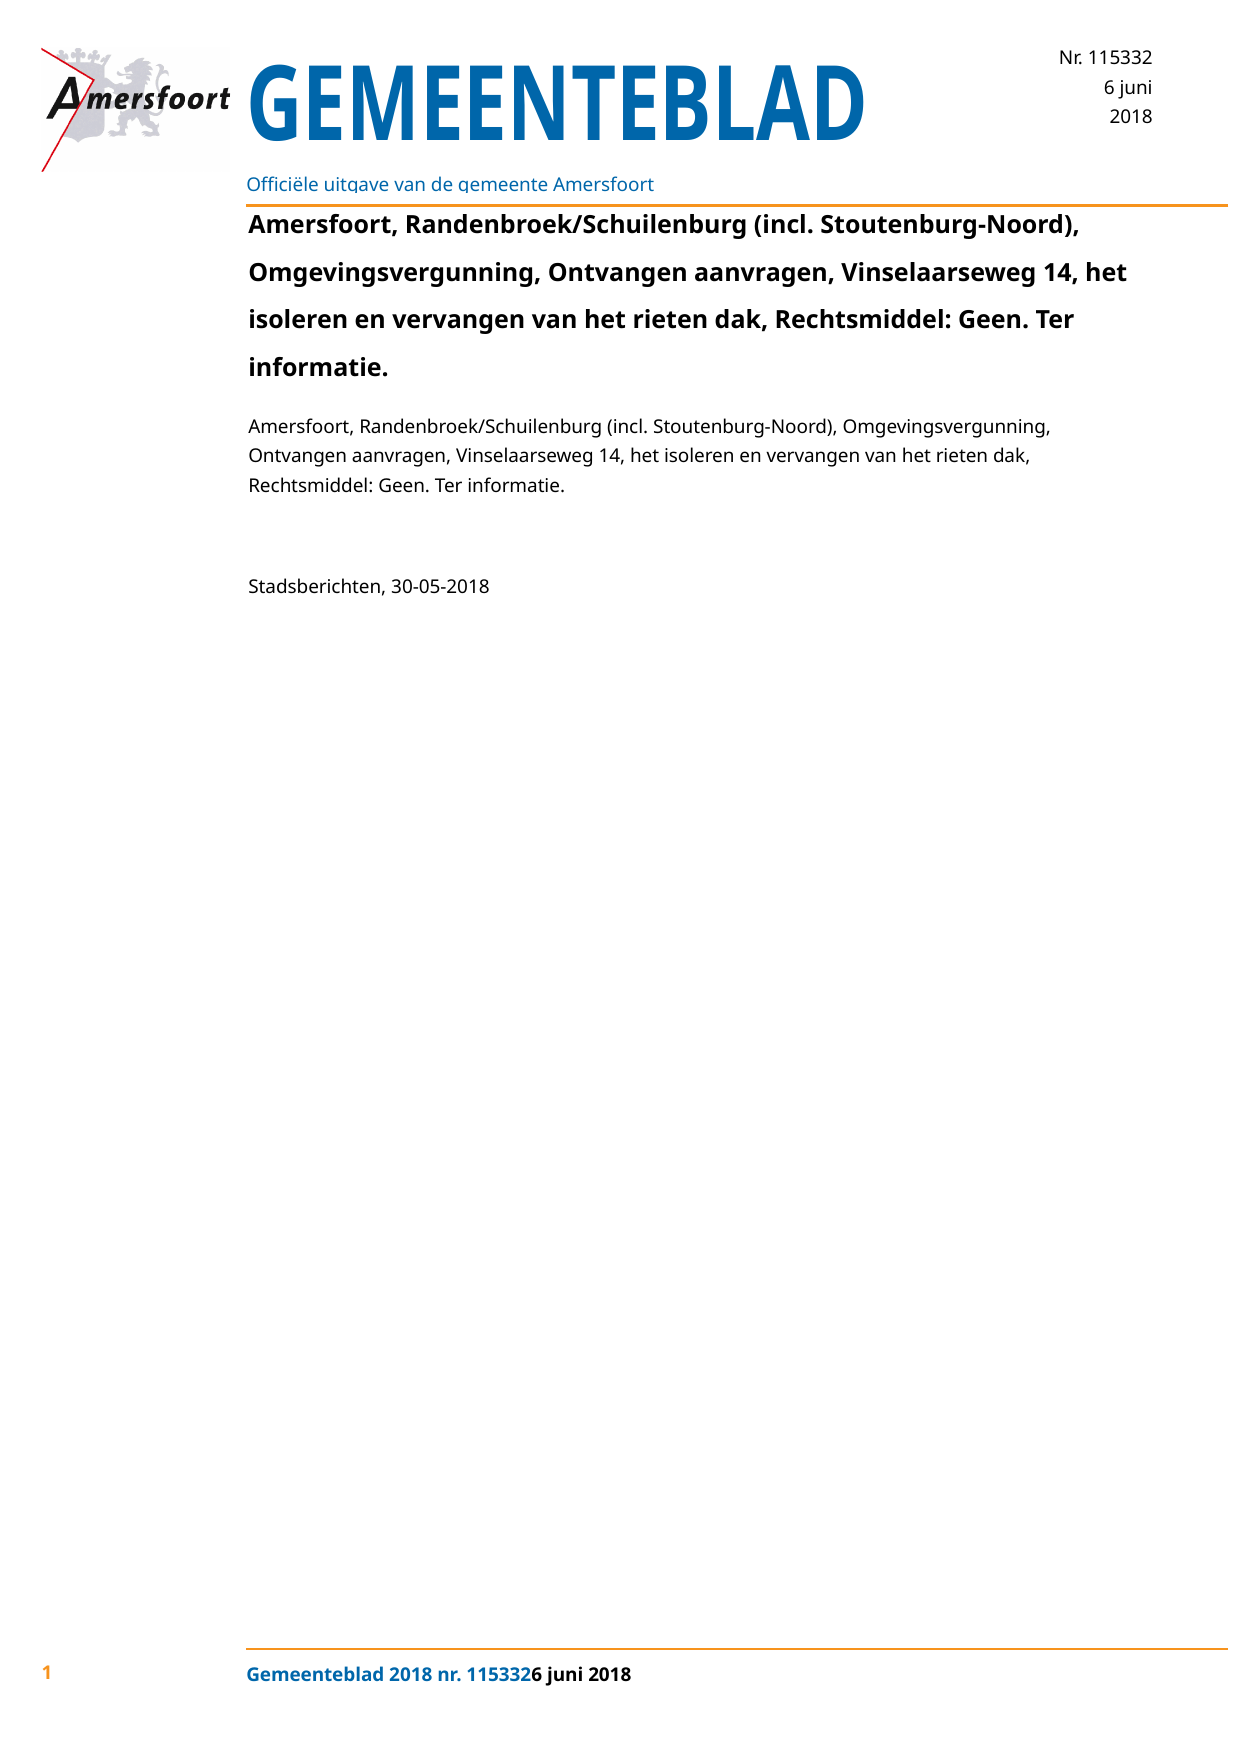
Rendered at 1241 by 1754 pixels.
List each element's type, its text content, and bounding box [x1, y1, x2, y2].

text Amersfoort, Randenbroek/Schuilenburg (incl. Stoutenburg-Noord), Omgevingsvergunning, Ontvangen aanvragen, Vinselaarseweg 14, het isoleren en vervangen van het rieten dak, Rechtsmiddel: Geen. Ter informatie. [248, 413, 1152, 498]
picture [41, 47, 231, 172]
text Stadsberichten, 30-05-2018 [248, 573, 1152, 599]
text Amersfoort, Randenbroek/Schuilenburg (incl. Stoutenburg-Noord), Omgevingsvergunning, Ontvangen aanvragen, Vinselaarseweg 14, het isoleren en vervangen van het rieten dak, Rechtsmiddel: Geen. Ter informatie. [248, 207, 1152, 384]
